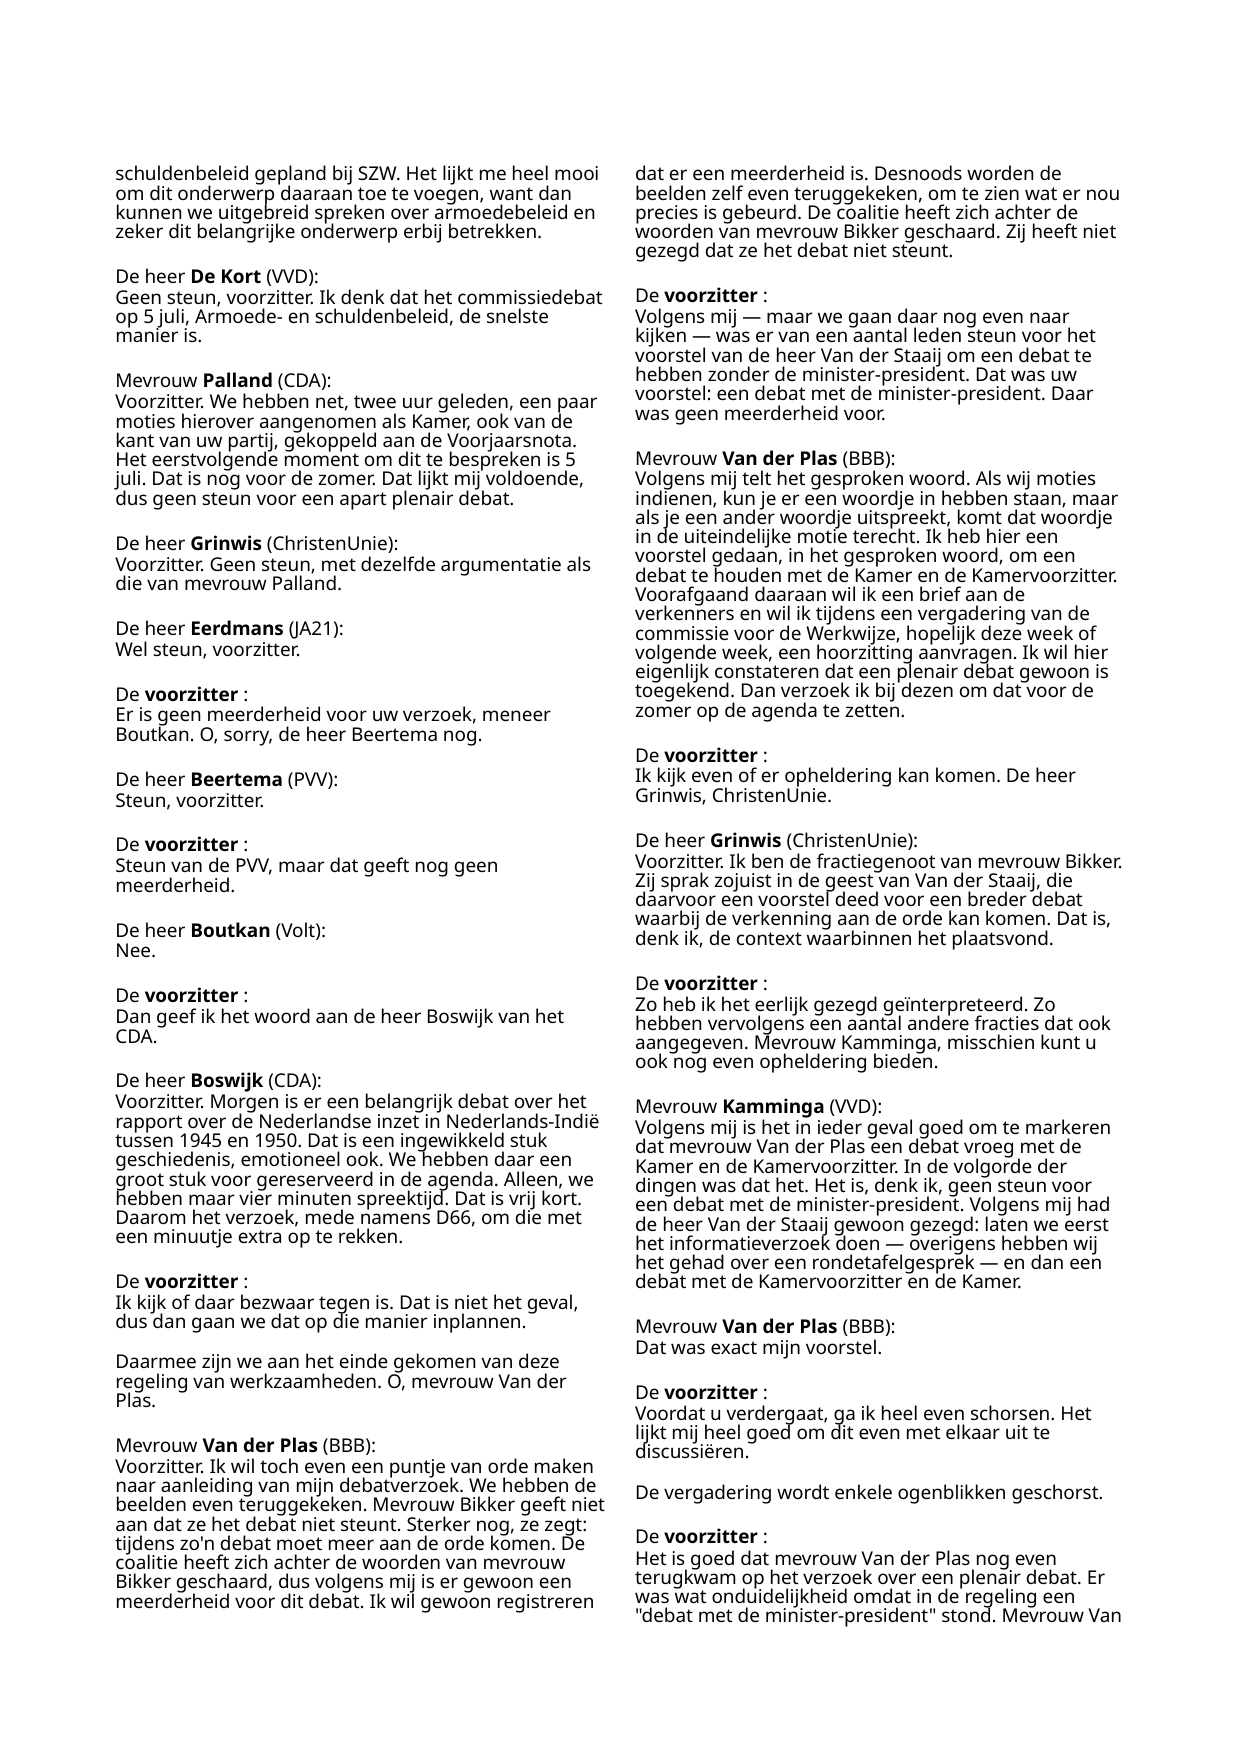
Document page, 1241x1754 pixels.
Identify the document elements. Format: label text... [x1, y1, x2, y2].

text Dat was exact mijn voorstel. [635, 1339, 1125, 1358]
text Mevrouw Kamminga (VVD): [635, 1093, 1125, 1119]
text De heer Grinwis (ChristenUnie): [635, 827, 1125, 853]
text Ik kijk of daar bezwaar tegen is. Dat is niet het geval, dus dan gaan we dat op die manier inplannen. [115, 1294, 605, 1333]
text Mevrouw Van der Plas (BBB): [115, 1432, 605, 1458]
text Mevrouw Van der Plas (BBB): [635, 1313, 1125, 1339]
text Voorzitter. Morgen is er een belangrijk debat over het rapport over de Nederlandse inzet in Nederlands-Indië tussen 1945 en 1950. Dat is een ingewikkeld stuk geschiedenis, emotioneel ook. We hebben daar een groot stuk voor gereserveerd in de agenda. Alleen, we hebben maar vier minuten spreektijd. Dat is vrij kort. Daarom het verzoek, mede namens D66, om die met een minuutje extra op te rekken. [115, 1093, 605, 1248]
text Zo heb ik het eerlijk gezegd geïnterpreteerd. Zo hebben vervolgens een aantal andere fracties dat ook aangegeven. Mevrouw Kamminga, misschien kunt u ook nog even opheldering bieden. [635, 996, 1125, 1073]
text De heer Grinwis (ChristenUnie): [115, 530, 605, 556]
text Volgens mij telt het gesproken woord. Als wij moties indienen, kun je er een woordje in hebben staan, maar als je een ander woordje uitspreekt, komt dat woordje in de uiteindelijke motie terecht. Ik heb hier een voorstel gedaan, in het gesproken woord, om een debat te houden met de Kamer en de Kamervoorzitter. Voorafgaand daaraan wil ik een brief aan de verkenners en wil ik tijdens een vergadering van de commissie voor de Werkwijze, hopelijk deze week of volgende week, een hoorzitting aanvragen. Ik wil hier eigenlijk constateren dat een plenair debat gewoon is toegekend. Dan verzoek ik bij dezen om dat voor de zomer op de agenda te zetten. [635, 470, 1125, 721]
text Voorzitter. Ik ben de fractiegenoot van mevrouw Bikker. Zij sprak zojuist in de geest van Van der Staaij, die daarvoor een voorstel deed voor een breder debat waarbij de verkenning aan de orde kan komen. Dat is, denk ik, de context waarbinnen het plaatsvond. [635, 853, 1125, 949]
text De heer Boswijk (CDA): [115, 1068, 605, 1093]
text Volgens mij is het in ieder geval goed om te markeren dat mevrouw Van der Plas een debat vroeg met de Kamer en de Kamervoorzitter. In de volgorde der dingen was dat het. Het is, denk ik, geen steun voor een debat met de minister-president. Volgens mij had de heer Van der Staaij gewoon gezegd: laten we eerst het informatieverzoek doen — overigens hebben wij het gehad over een rondetafelgesprek — en dan een debat met de Kamervoorzitter en de Kamer. [635, 1119, 1125, 1293]
text De voorzitter : [115, 983, 605, 1008]
text De voorzitter : [635, 970, 1125, 996]
text De vergadering wordt enkele ogenblikken geschorst. [635, 1484, 1125, 1503]
text De voorzitter : [115, 681, 605, 706]
text Dan geef ik het woord aan de heer Boswijk van het CDA. [115, 1008, 605, 1047]
text Voorzitter. We hebben net, twee uur geleden, een paar moties hierover aangenomen als Kamer, ook van de kant van uw partij, gekoppeld aan de Voorjaarsnota. Het eerstvolgende moment om dit te bespreken is 5 juli. Dat is nog voor de zomer. Dat lijkt mij voldoende, dus geen steun voor een apart plenair debat. [115, 393, 605, 509]
text dat er een meerderheid is. Desnoods worden de beelden zelf even teruggekeken, om te zien wat er nou precies is gebeurd. De coalitie heeft zich achter de woorden van mevrouw Bikker geschaard. Zij heeft niet gezegd dat ze het debat niet steunt. [635, 165, 1125, 262]
text Het is goed dat mevrouw Van der Plas nog even terugkwam op het verzoek over een plenair debat. Er was wat onduidelijkheid omdat in de regeling een "debat met de minister-president" stond. Mevrouw Van [635, 1549, 1125, 1627]
text De voorzitter : [635, 1524, 1125, 1549]
text De heer Beertema (PVV): [115, 766, 605, 792]
text Nee. [115, 942, 605, 962]
text schuldenbeleid gepland bij SZW. Het lijkt me heel mooi om dit onderwerp daaraan toe te voegen, want dan kunnen we uitgebreid spreken over armoedebeleid en zeker dit belangrijke onderwerp erbij betrekken. [115, 165, 605, 242]
text De voorzitter : [115, 1268, 605, 1294]
text Mevrouw Van der Plas (BBB): [635, 445, 1125, 470]
text Er is geen meerderheid voor uw verzoek, meneer Boutkan. O, sorry, de heer Beertema nog. [115, 706, 605, 745]
text Geen steun, voorzitter. Ik denk dat het commissiedebat op 5 juli, Armoede- en schuldenbeleid, de snelste manier is. [115, 289, 605, 347]
text Voorzitter. Geen steun, met dezelfde argumentatie als die van mevrouw Palland. [115, 556, 605, 594]
text De voorzitter : [635, 1379, 1125, 1405]
text De heer De Kort (VVD): [115, 263, 605, 289]
text De heer Eerdmans (JA21): [115, 615, 605, 641]
text Voorzitter. Ik wil toch even een puntje van orde maken naar aanleiding van mijn debatverzoek. We hebben de beelden even teruggekeken. Mevrouw Bikker geeft niet aan dat ze het debat niet steunt. Sterker nog, ze zegt: tijdens zo'n debat moet meer aan de orde komen. De coalitie heeft zich achter de woorden van mevrouw Bikker geschaard, dus volgens mij is er gewoon een meerderheid voor dit debat. Ik wil gewoon registreren [115, 1458, 605, 1612]
text De voorzitter : [635, 742, 1125, 767]
text De voorzitter : [115, 832, 605, 857]
text Mevrouw Palland (CDA): [115, 368, 605, 393]
text Steun, voorzitter. [115, 792, 605, 811]
text De heer Boutkan (Volt): [115, 917, 605, 942]
text Daarmee zijn we aan het einde gekomen van deze regeling van werkzaamheden. O, mevrouw Van der Plas. [115, 1353, 605, 1411]
text Volgens mij — maar we gaan daar nog even naar kijken — was er van een aantal leden steun voor het voorstel van de heer Van der Staaij om een debat te hebben zonder de minister-president. Dat was uw voorstel: een debat met de minister-president. Daar was geen meerderheid voor. [635, 308, 1125, 424]
text Steun van de PVV, maar dat geeft nog geen meerderheid. [115, 857, 605, 896]
text Wel steun, voorzitter. [115, 641, 605, 660]
text Voordat u verdergaat, ga ik heel even schorsen. Het lijkt mij heel goed om dit even met elkaar uit te discussiëren. [635, 1405, 1125, 1463]
text De voorzitter : [635, 282, 1125, 308]
text Ik kijk even of er opheldering kan komen. De heer Grinwis, ChristenUnie. [635, 767, 1125, 806]
